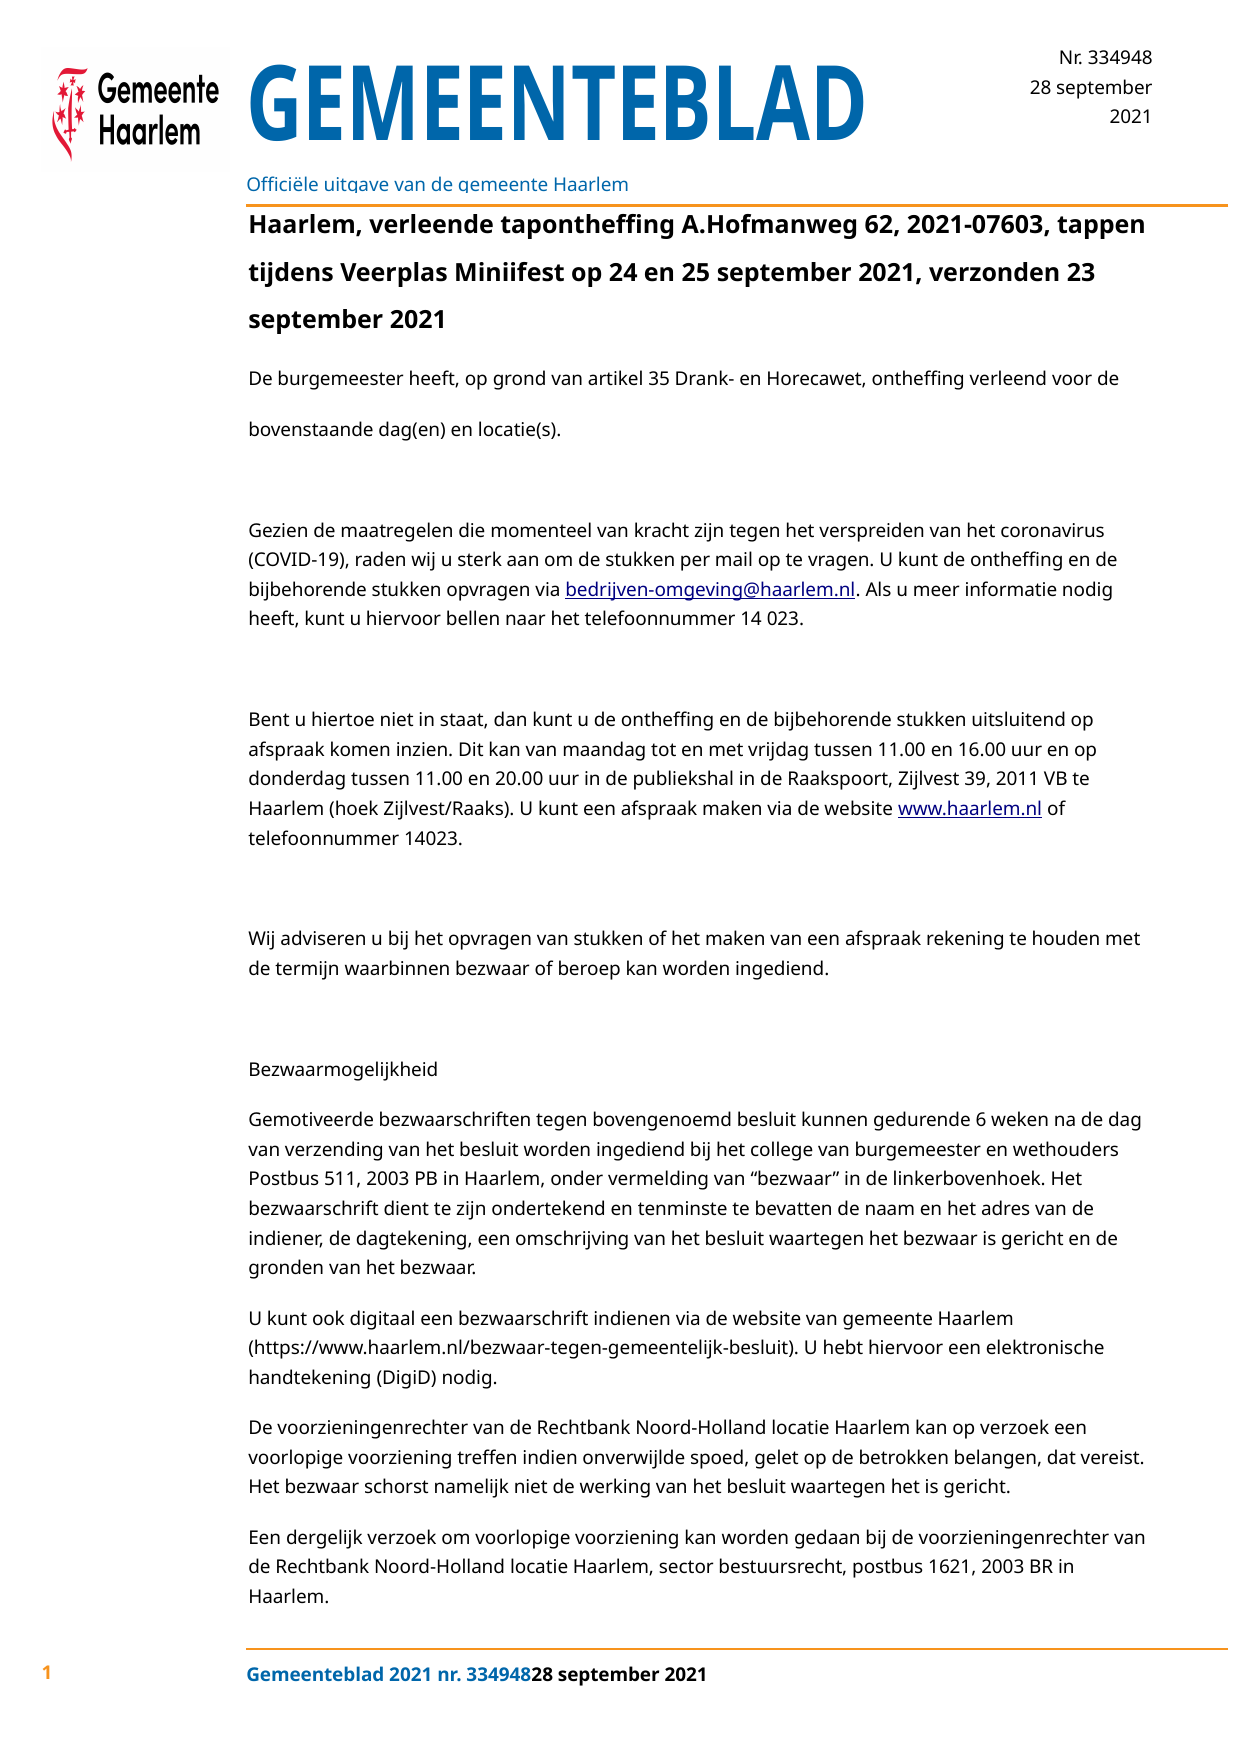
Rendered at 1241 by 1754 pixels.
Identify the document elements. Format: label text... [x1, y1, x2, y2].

text Haarlem, verleende tapontheffing A.Hofmanweg 62, 2021-07603, tappen tijdens Veerplas Miniifest op 24 en 25 september 2021, verzonden 23 september 2021 [248, 207, 1152, 336]
text Bent u hiertoe niet in staat, dan kunt u de ontheffing en de bijbehorende stukken uitsluitend op afspraak komen inzien. Dit kan van maandag tot en met vrijdag tussen 11.00 en 16.00 uur en op donderdag tussen 11.00 en 20.00 uur in de publiekshal in de Raakspoort, Zijlvest 39, 2011 VB te Haarlem (hoek Zijlvest/Raaks). U kunt een afspraak maken via de website www.haarlem.nl of telefoonnummer 14023. [248, 706, 1152, 850]
text Gezien de maatregelen die momenteel van kracht zijn tegen het verspreiden van het coronavirus (COVID-19), raden wij u sterk aan om de stukken per mail op te vragen. U kunt de ontheffing en de bijbehorende stukken opvragen via bedrijven-omgeving@haarlem.nl. Als u meer informatie nodig heeft, kunt u hiervoor bellen naar het telefoonnummer 14 023. [248, 517, 1152, 631]
text Gemotiveerde bezwaarschriften tegen bovengenoemd besluit kunnen gedurende 6 weken na de dag van verzending van het besluit worden ingediend bij het college van burgemeester en wethouders Postbus 511, 2003 PB in Haarlem, onder vermelding van “bezwaar” in de linkerbovenhoek. Het bezwaarschrift dient te zijn ondertekend en tenminste te bevatten de naam en het adres van de indiener, de dagtekening, een omschrijving van het besluit waartegen het bezwaar is gericht en de gronden van het bezwaar. [248, 1106, 1152, 1280]
text Wij adviseren u bij het opvragen van stukken of het maken van een afspraak rekening te houden met de termijn waarbinnen bezwaar of beroep kan worden ingediend. [248, 926, 1152, 981]
text Een dergelijk verzoek om voorlopige voorziening kan worden gedaan bij de voorzieningenrechter van de Rechtbank Noord-Holland locatie Haarlem, sector bestuursrecht, postbus 1621, 2003 BR in Haarlem. [248, 1524, 1152, 1609]
text Bezwaarmogelijkheid [248, 1056, 1152, 1082]
text De burgemeester heeft, op grond van artikel 35 Drank- en Horecawet, ontheffing verleend voor de [248, 366, 1152, 391]
text bovenstaande dag(en) en locatie(s). [248, 416, 1152, 442]
text U kunt ook digitaal een bezwaarschrift indienen via de website van gemeente Haarlem (https://www.haarlem.nl/bezwaar-tegen-gemeentelijk-besluit). U hebt hiervoor een elektronische handtekening (DigiD) nodig. [248, 1305, 1152, 1389]
text De voorzieningenrechter van de Rechtbank Noord-Holland locatie Haarlem kan op verzoek een voorlopige voorziening treffen indien onverwijlde spoed, gelet op de betrokken belangen, dat vereist. Het bezwaar schorst namelijk niet de werking van het besluit waartegen het is gericht. [248, 1414, 1152, 1499]
picture [41, 47, 231, 172]
